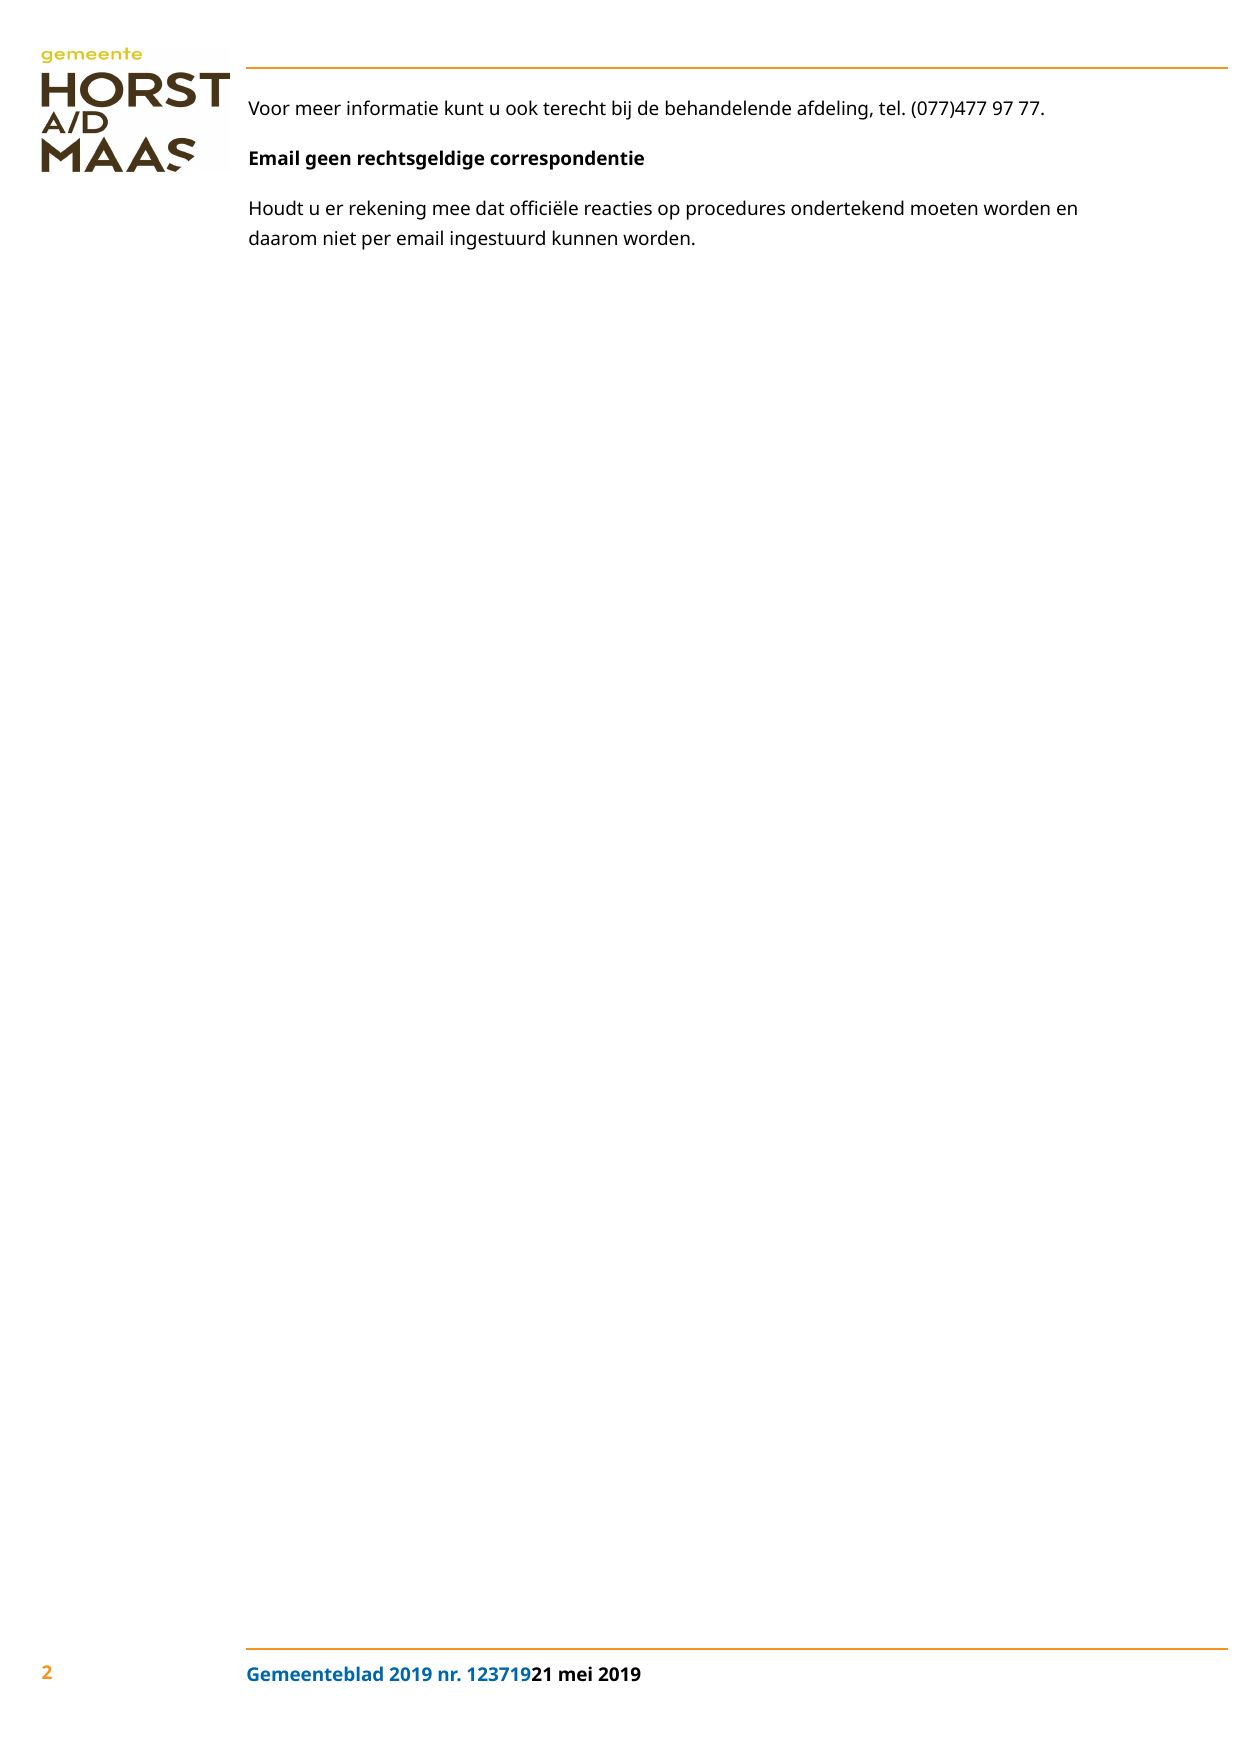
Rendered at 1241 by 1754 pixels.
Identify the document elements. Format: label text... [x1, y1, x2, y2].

text Houdt u er rekening mee dat officiële reacties op procedures ondertekend moeten worden en daarom niet per email ingestuurd kunnen worden. [248, 196, 1152, 251]
text Email geen rechtsgeldige correspondentie [248, 145, 1152, 171]
picture [41, 47, 231, 172]
text Voor meer informatie kunt u ook terecht bij de behandelende afdeling, tel. (077)477 97 77. [248, 95, 1152, 121]
